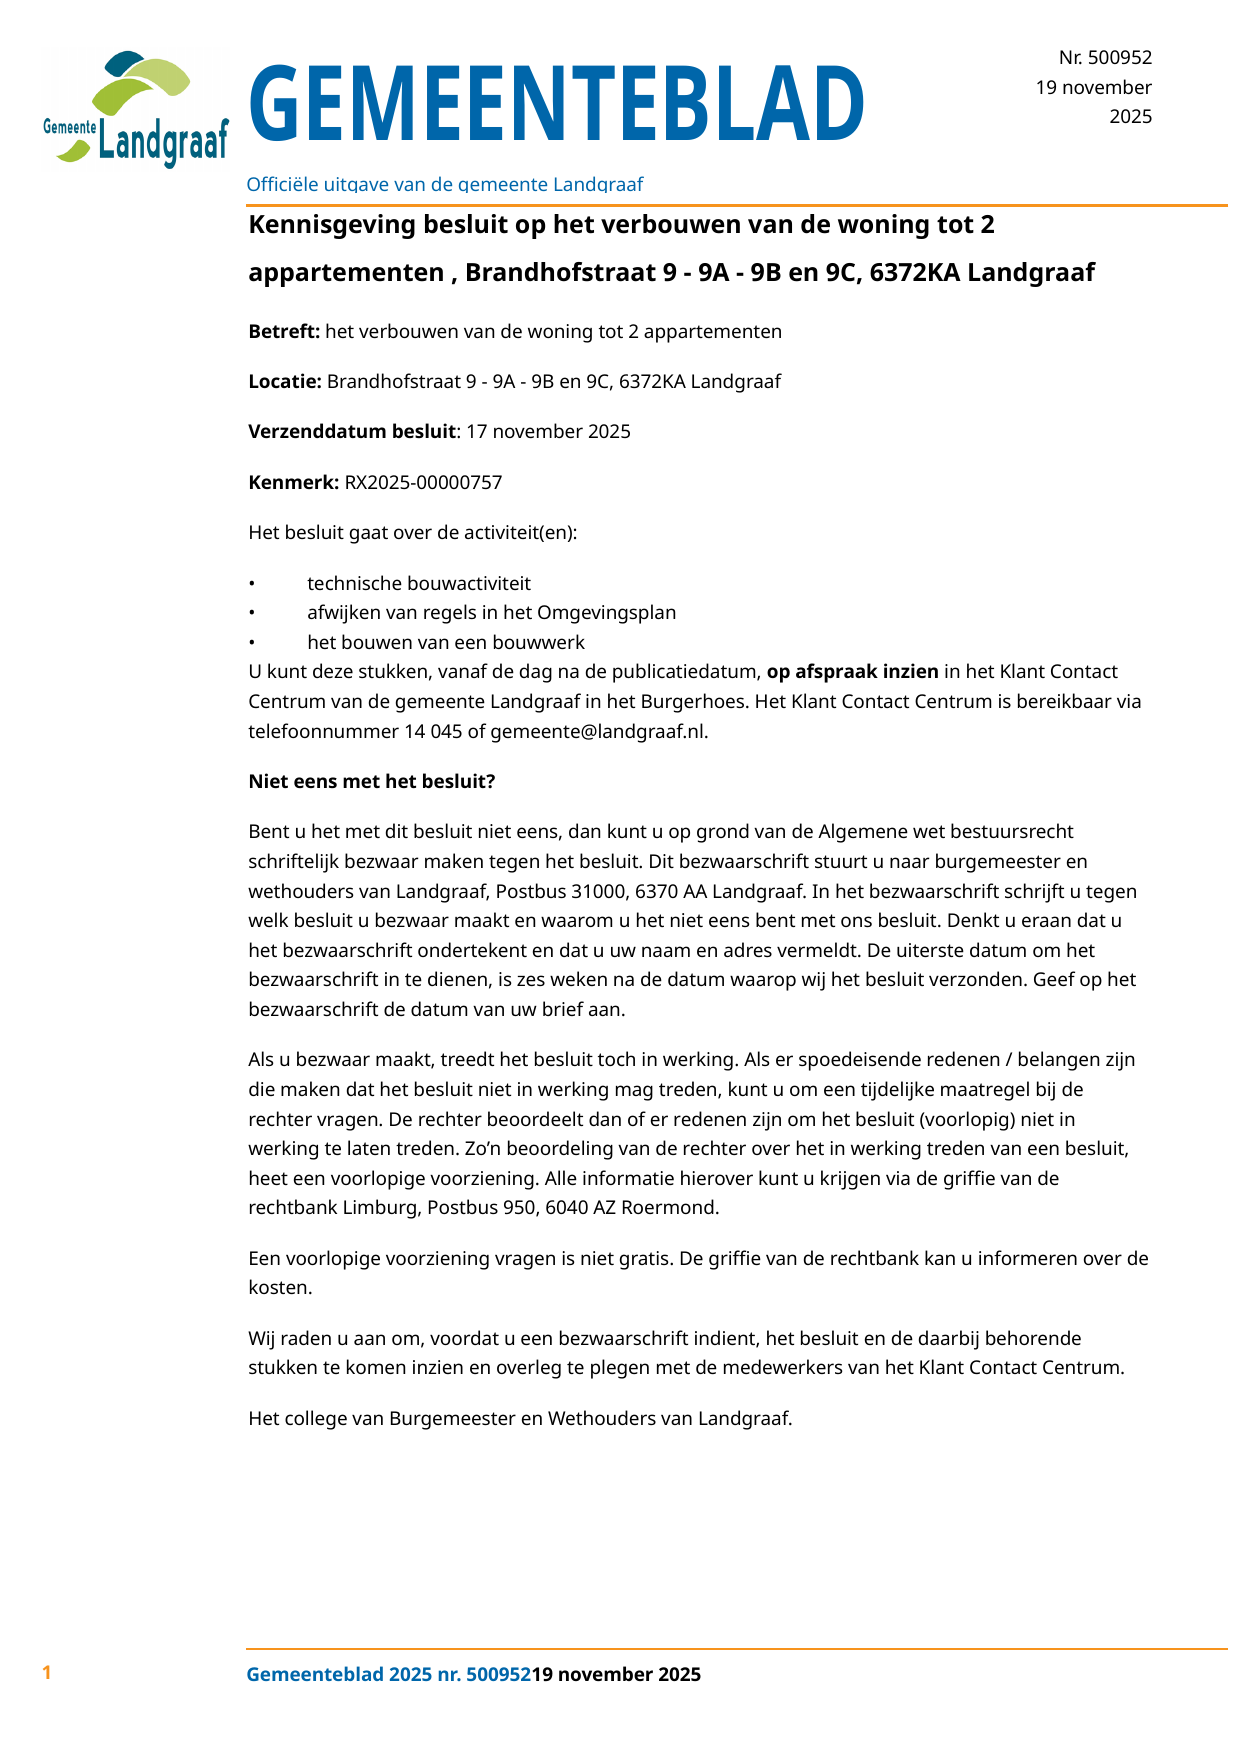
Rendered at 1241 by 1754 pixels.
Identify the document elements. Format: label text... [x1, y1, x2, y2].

list afwijken van regels in het Omgevingsplan [248, 599, 1152, 625]
text Niet eens met het besluit? [248, 768, 1152, 794]
picture [41, 47, 231, 172]
text Betreft: het verbouwen van de woning tot 2 appartementen [248, 318, 1152, 344]
text Kennisgeving besluit op het verbouwen van de woning tot 2 appartementen , Brandhofstraat 9 - 9A - 9B en 9C, 6372KA Landgraaf [248, 207, 1152, 288]
text Locatie: Brandhofstraat 9 - 9A - 9B en 9C, 6372KA Landgraaf [248, 368, 1152, 394]
list technische bouwactiviteit [248, 570, 1152, 596]
text Kenmerk: RX2025-00000757 [248, 469, 1152, 495]
text Als u bezwaar maakt, treedt het besluit toch in werking. Als er spoedeisende redenen / belangen zijn die maken dat het besluit niet in werking mag treden, kunt u om een tijdelijke maatregel bij de rechter vragen. De rechter beoordeelt dan of er redenen zijn om het besluit (voorlopig) niet in werking te laten treden. Zo’n beoordeling van de rechter over het in werking treden van een besluit, heet een voorlopige voorziening. Alle informatie hierover kunt u krijgen via de griffie van de rechtbank Limburg, Postbus 950, 6040 AZ Roermond. [248, 1047, 1152, 1220]
text Verzenddatum besluit: 17 november 2025 [248, 419, 1152, 444]
text Bent u het met dit besluit niet eens, dan kunt u op grond van de Algemene wet bestuursrecht schriftelijk bezwaar maken tegen het besluit. Dit bezwaarschrift stuurt u naar burgemeester en wethouders van Landgraaf, Postbus 31000, 6370 AA Landgraaf. In het bezwaarschrift schrijft u tegen welk besluit u bezwaar maakt en waarom u het niet eens bent met ons besluit. Denkt u eraan dat u het bezwaarschrift ondertekent en dat u uw naam en adres vermeldt. De uiterste datum om het bezwaarschrift in te dienen, is zes weken na de datum waarop wij het besluit verzonden. Geef op het bezwaarschrift de datum van uw brief aan. [248, 819, 1152, 1022]
text Het besluit gaat over de activiteit(en): [248, 519, 1152, 545]
text U kunt deze stukken, vanaf de dag na de publicatiedatum, op afspraak inzien in het Klant Contact Centrum van de gemeente Landgraaf in het Burgerhoes. Het Klant Contact Centrum is bereikbaar via telefoonnummer 14 045 of gemeente@landgraaf.nl. [248, 659, 1152, 744]
text Een voorlopige voorziening vragen is niet gratis. De griffie van de rechtbank kan u informeren over de kosten. [248, 1245, 1152, 1300]
text Wij raden u aan om, voordat u een bezwaarschrift indient, het besluit en de daarbij behorende stukken te komen inzien en overleg te plegen met de medewerkers van het Klant Contact Centrum. [248, 1325, 1152, 1380]
text Het college van Burgemeester en Wethouders van Landgraaf. [248, 1405, 1152, 1431]
list het bouwen van een bouwwerk [248, 629, 1152, 655]
